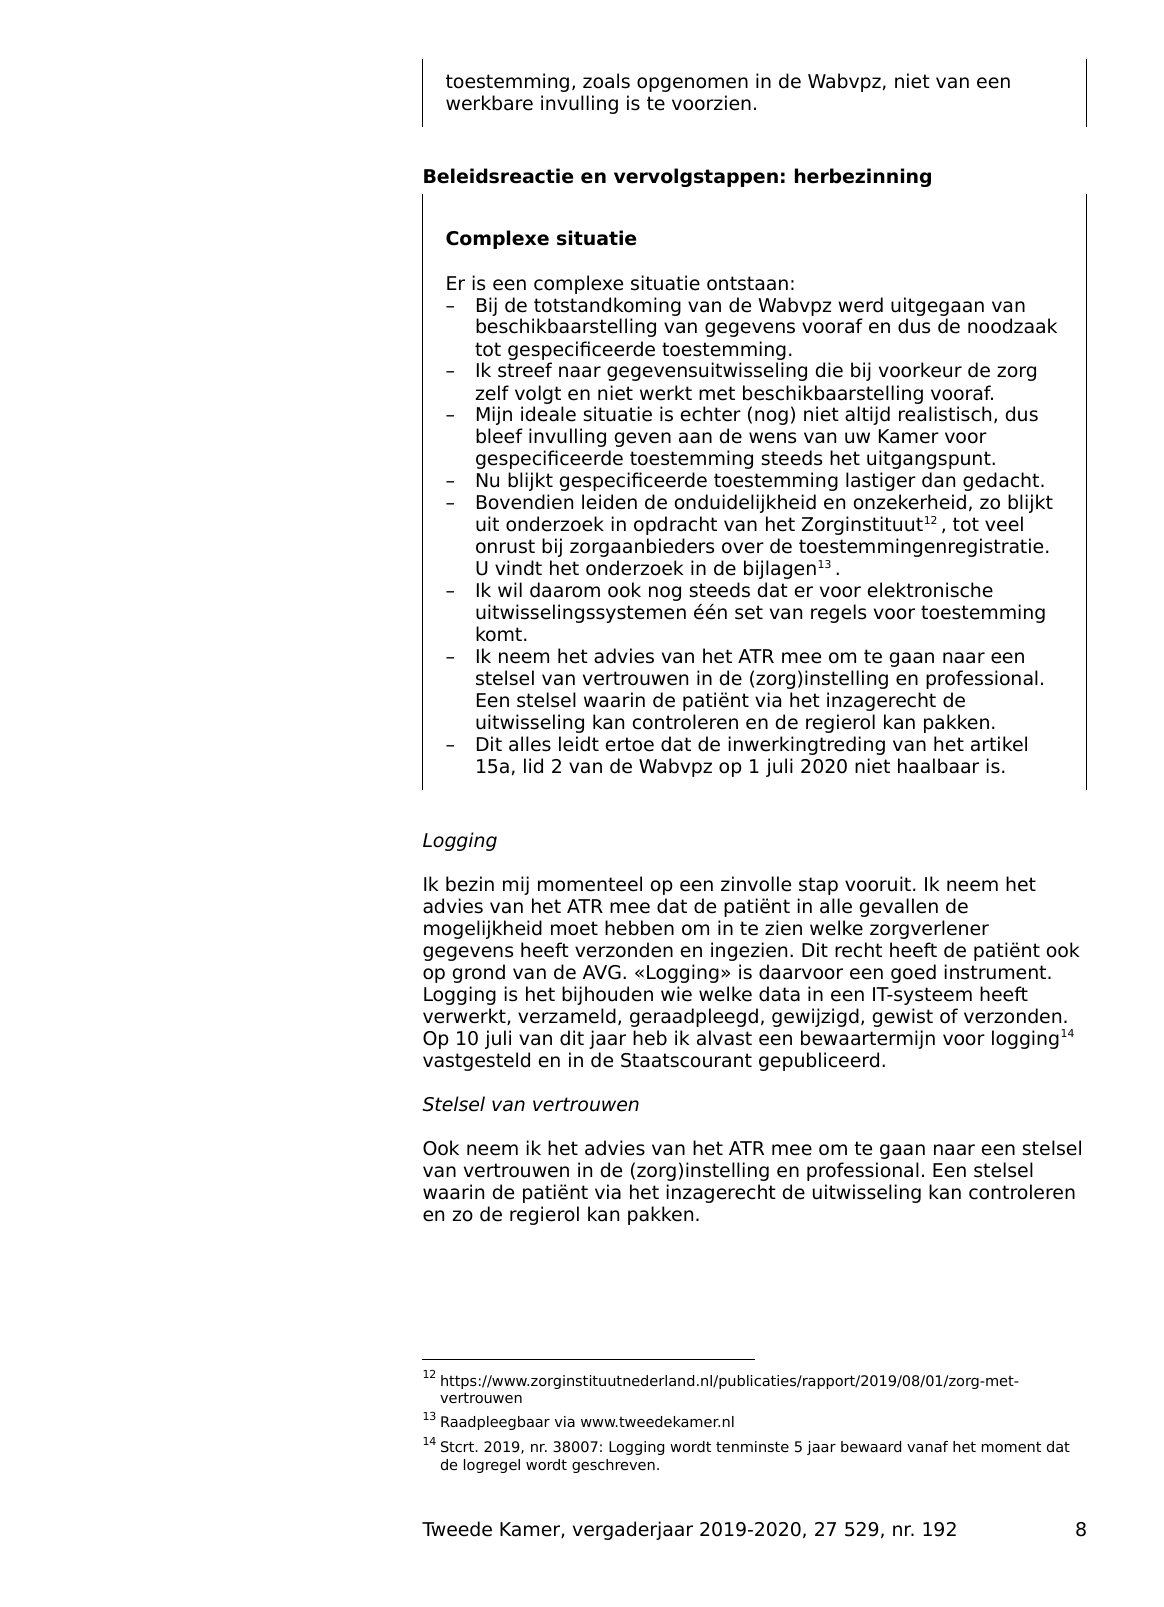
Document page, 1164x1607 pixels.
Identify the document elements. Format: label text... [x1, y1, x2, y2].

subtitle Logging [422, 830, 1087, 852]
text Stcrt. 2019, nr. 38007: Logging wordt tenminste 5 jaar bewaard vanaf het moment dat de logregel wordt geschreven. [422, 1435, 1087, 1474]
subtitle Beleidsreactie en vervolgstappen: herbezinning [422, 166, 1087, 188]
subtitle Stelsel van vertrouwen [422, 1094, 1087, 1116]
table_header Complexe situatie Er is een complexe situatie ontstaan: – Bij de totstandkoming van de Wabvpz werd uitgegaan van beschikbaarstelling van gegevens vooraf en dus de noodzaak tot gespecificeerde toestemming. – Ik streef naar gegevensuitwisseling die bij voorkeur de zorg zelf volgt en niet werkt met beschikbaarstelling vooraf. – Mijn ideale situatie is echter (nog) niet altijd realistisch, dus bleef invulling geven aan de wens van uw Kamer voor gespecificeerde toestemming steeds het uitgangspunt. – Nu blijkt gespecificeerde toestemming lastiger dan gedacht. – Bovendien leiden de onduidelijkheid en onzekerheid, zo blijkt uit onderzoek in opdracht van het Zorginstituut, tot veel onrust bij zorgaanbieders over de toestemmingenregistratie. U vindt het onderzoek in de bijlagen. – Ik wil daarom ook nog steeds dat er voor elektronische uitwisselingssystemen één set van regels voor toestemming komt. – Ik neem het advies van het ATR mee om te gaan naar een stelsel van vertrouwen in de (zorg)instelling en professional. Een stelsel waarin de patiënt via het inzagerecht de uitwisseling kan controleren en de regierol kan pakken. – Dit alles leidt ertoe dat de inwerkingtreding van het artikel 15a, lid 2 van de Wabvpz op 1 juli 2020 niet haalbaar is. [423, 194, 1086, 790]
text Ik bezin mij momenteel op een zinvolle stap vooruit. Ik neem het advies van het ATR mee dat de patiënt in alle gevallen de mogelijkheid moet hebben om in te zien welke zorgverlener gegevens heeft verzonden en ingezien. Dit recht heeft de patiënt ook op grond van de AVG. «Logging» is daarvoor een goed instrument. Logging is het bijhouden wie welke data in een IT-systeem heeft verwerkt, verzameld, geraadpleegd, gewijzigd, gewist of verzonden. Op 10 juli van dit jaar heb ik alvast een bewaartermijn voor logging vastgesteld en in de Staatscourant gepubliceerd. [422, 874, 1087, 1072]
table_header toestemming, zoals opgenomen in de Wabvpz, niet van een werkbare invulling is te voorzien. [423, 59, 1086, 127]
text Ook neem ik het advies van het ATR mee om te gaan naar een stelsel van vertrouwen in de (zorg)instelling en professional. Een stelsel waarin de patiënt via het inzagerecht de uitwisseling kan controleren en zo de regierol kan pakken. [422, 1138, 1087, 1226]
